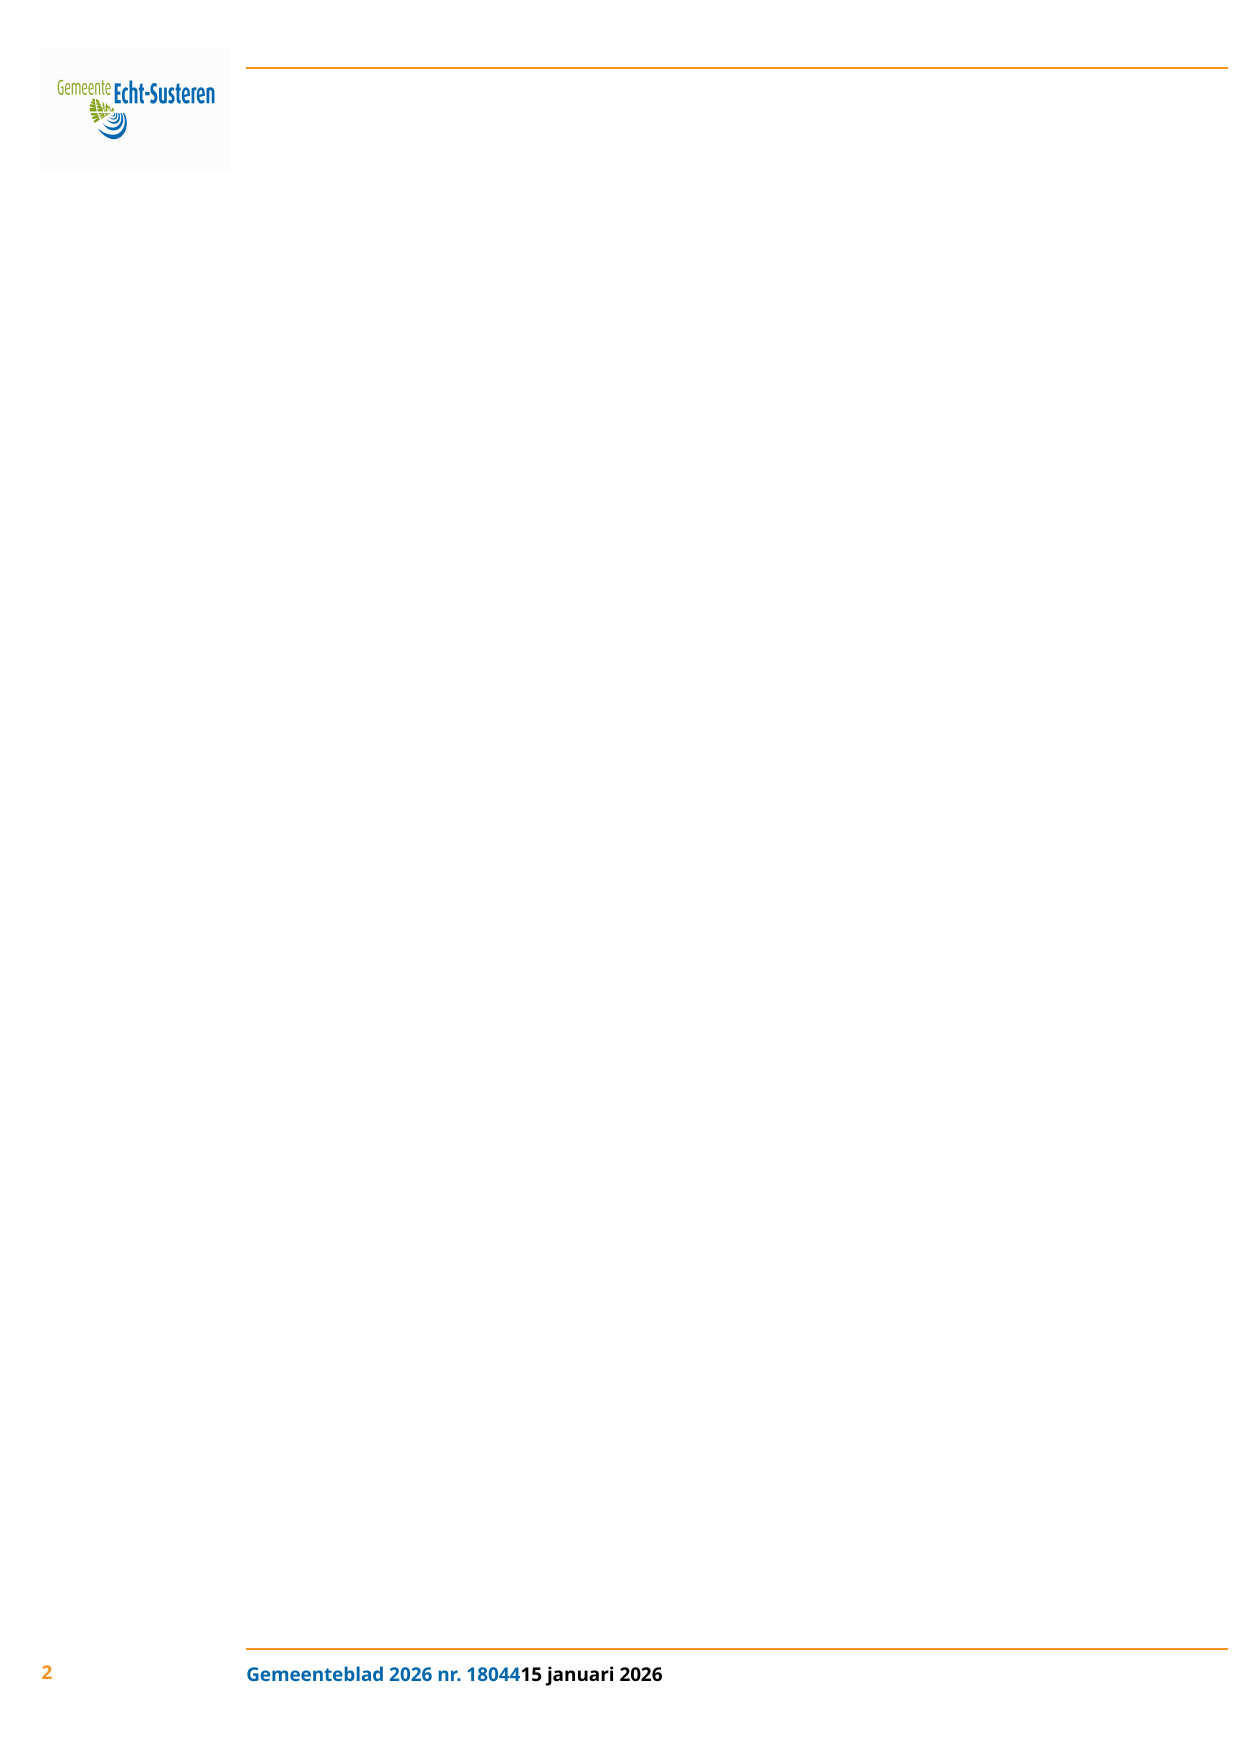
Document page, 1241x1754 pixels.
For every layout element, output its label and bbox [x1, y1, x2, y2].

picture [41, 47, 231, 172]
